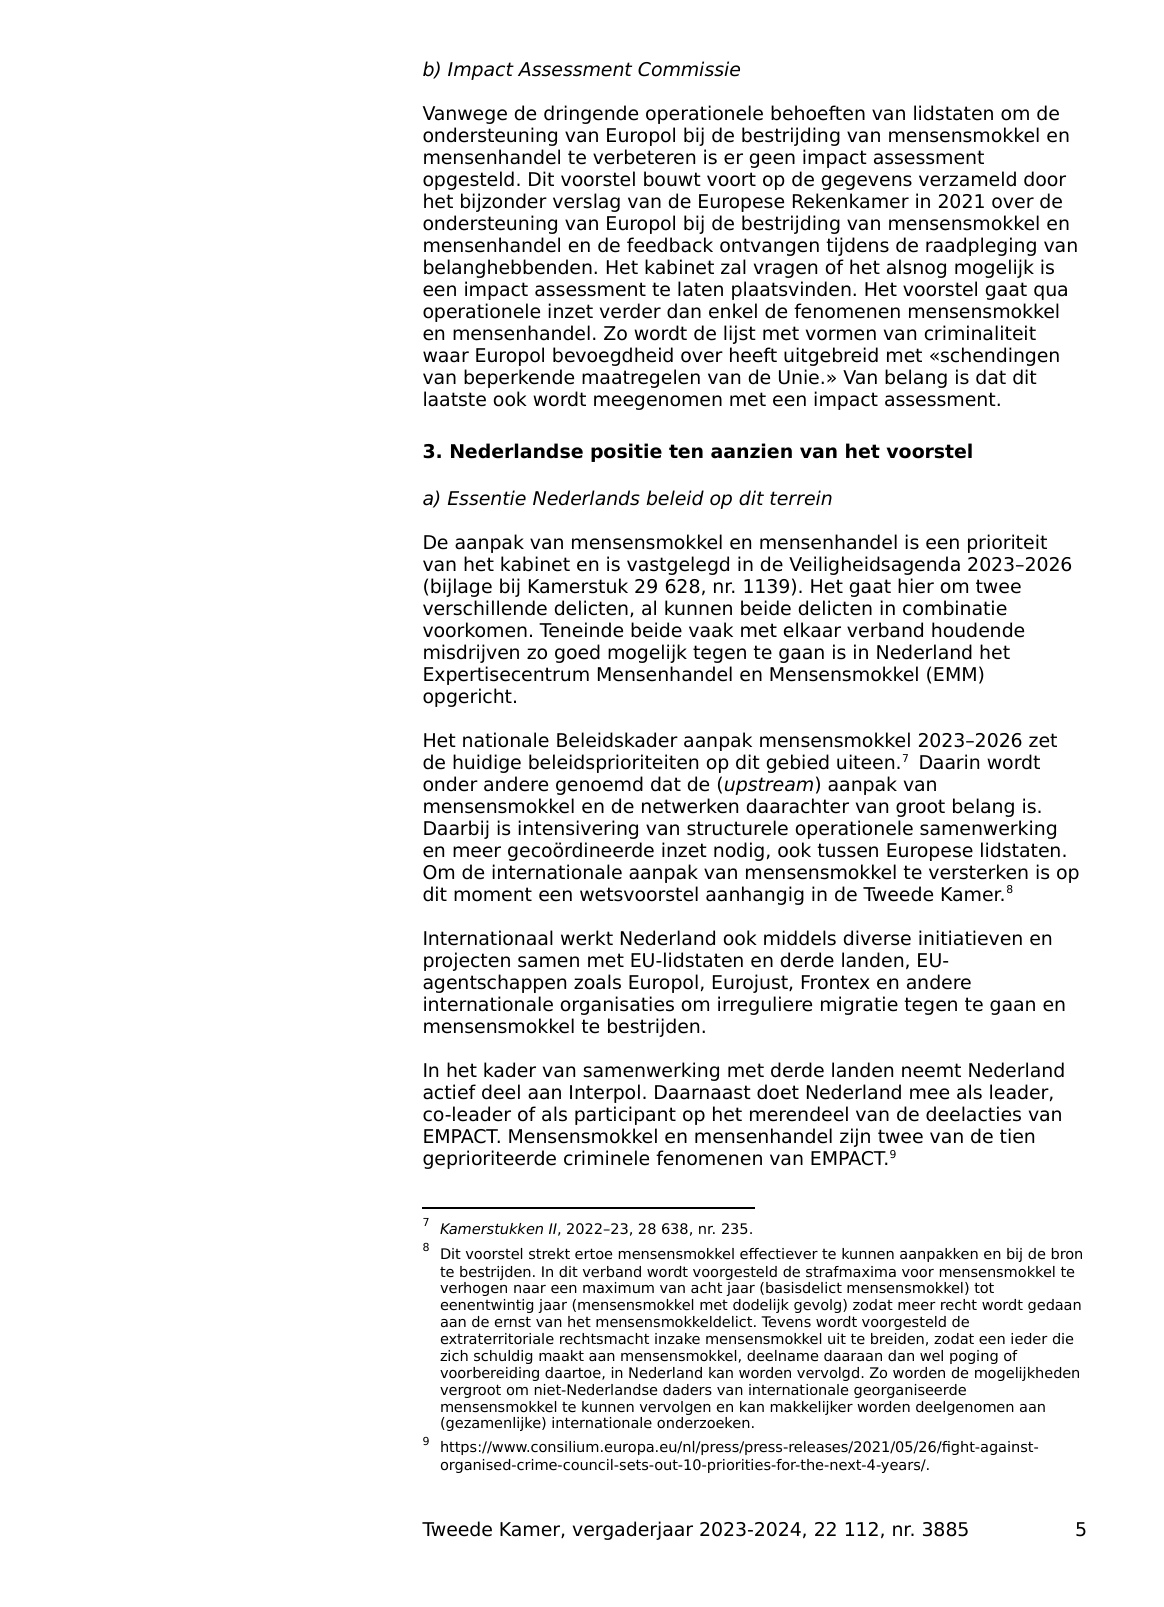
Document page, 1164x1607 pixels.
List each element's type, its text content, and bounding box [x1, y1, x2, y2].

subtitle a) Essentie Nederlands beleid op dit terrein [422, 488, 1087, 510]
text https://www.consilium.europa.eu/nl/press/press-releases/2021/05/26/fight-against-organised-crime-council-sets-out-10-priorities-for-the-next-4-years/. [422, 1435, 1087, 1474]
subtitle b) Impact Assessment Commissie [422, 59, 1087, 81]
text Internationaal werkt Nederland ook middels diverse initiatieven en projecten samen met EU-lidstaten en derde landen, EU-agentschappen zoals Europol, Eurojust, Frontex en andere internationale organisaties om irreguliere migratie tegen te gaan en mensensmokkel te bestrijden. [422, 928, 1087, 1038]
text In het kader van samenwerking met derde landen neemt Nederland actief deel aan Interpol. Daarnaast doet Nederland mee als leader, co-leader of als participant op het merendeel van de deelacties van EMPACT. Mensensmokkel en mensenhandel zijn twee van de tien geprioriteerde criminele fenomenen van EMPACT. [422, 1060, 1087, 1170]
text Dit voorstel strekt ertoe mensensmokkel effectiever te kunnen aanpakken en bij de bron te bestrijden. In dit verband wordt voorgesteld de strafmaxima voor mensensmokkel te verhogen naar een maximum van acht jaar (basisdelict mensensmokkel) tot eenentwintig jaar (mensensmokkel met dodelijk gevolg) zodat meer recht wordt gedaan aan de ernst van het mensensmokkeldelict. Tevens wordt voorgesteld de extraterritoriale rechtsmacht inzake mensensmokkel uit te breiden, zodat een ieder die zich schuldig maakt aan mensensmokkel, deelname daaraan dan wel poging of voorbereiding daartoe, in Nederland kan worden vervolgd. Zo worden de mogelijkheden vergroot om niet-Nederlandse daders van internationale georganiseerde mensensmokkel te kunnen vervolgen en kan makkelijker worden deelgenomen aan (gezamenlijke) internationale onderzoeken. [422, 1242, 1087, 1432]
text De aanpak van mensensmokkel en mensenhandel is een prioriteit van het kabinet en is vastgelegd in de Veiligheidsagenda 2023–2026 (bijlage bij Kamerstuk 29 628, nr. 1139). Het gaat hier om twee verschillende delicten, al kunnen beide delicten in combinatie voorkomen. Teneinde beide vaak met elkaar verband houdende misdrijven zo goed mogelijk tegen te gaan is in Nederland het Expertisecentrum Mensenhandel en Mensensmokkel (EMM) opgericht. [422, 532, 1087, 708]
subtitle 3. Nederlandse positie ten aanzien van het voorstel [422, 441, 1087, 463]
text Kamerstukken II, 2022–23, 28 638, nr. 235. [422, 1217, 1087, 1239]
text Vanwege de dringende operationele behoeften van lidstaten om de ondersteuning van Europol bij de bestrijding van mensensmokkel en mensenhandel te verbeteren is er geen impact assessment opgesteld. Dit voorstel bouwt voort op de gegevens verzameld door het bijzonder verslag van de Europese Rekenkamer in 2021 over de ondersteuning van Europol bij de bestrijding van mensensmokkel en mensenhandel en de feedback ontvangen tijdens de raadpleging van belanghebbenden. Het kabinet zal vragen of het alsnog mogelijk is een impact assessment te laten plaatsvinden. Het voorstel gaat qua operationele inzet verder dan enkel de fenomenen mensensmokkel en mensenhandel. Zo wordt de lijst met vormen van criminaliteit waar Europol bevoegdheid over heeft uitgebreid met «schendingen van beperkende maatregelen van de Unie.» Van belang is dat dit laatste ook wordt meegenomen met een impact assessment. [422, 103, 1087, 411]
text Het nationale Beleidskader aanpak mensensmokkel 2023–2026 zet de huidige beleidsprioriteiten op dit gebied uiteen. Daarin wordt onder andere genoemd dat de (upstream) aanpak van mensensmokkel en de netwerken daarachter van groot belang is. Daarbij is intensivering van structurele operationele samenwerking en meer gecoördineerde inzet nodig, ook tussen Europese lidstaten. Om de internationale aanpak van mensensmokkel te versterken is op dit moment een wetsvoorstel aanhangig in de Tweede Kamer. [422, 730, 1087, 906]
